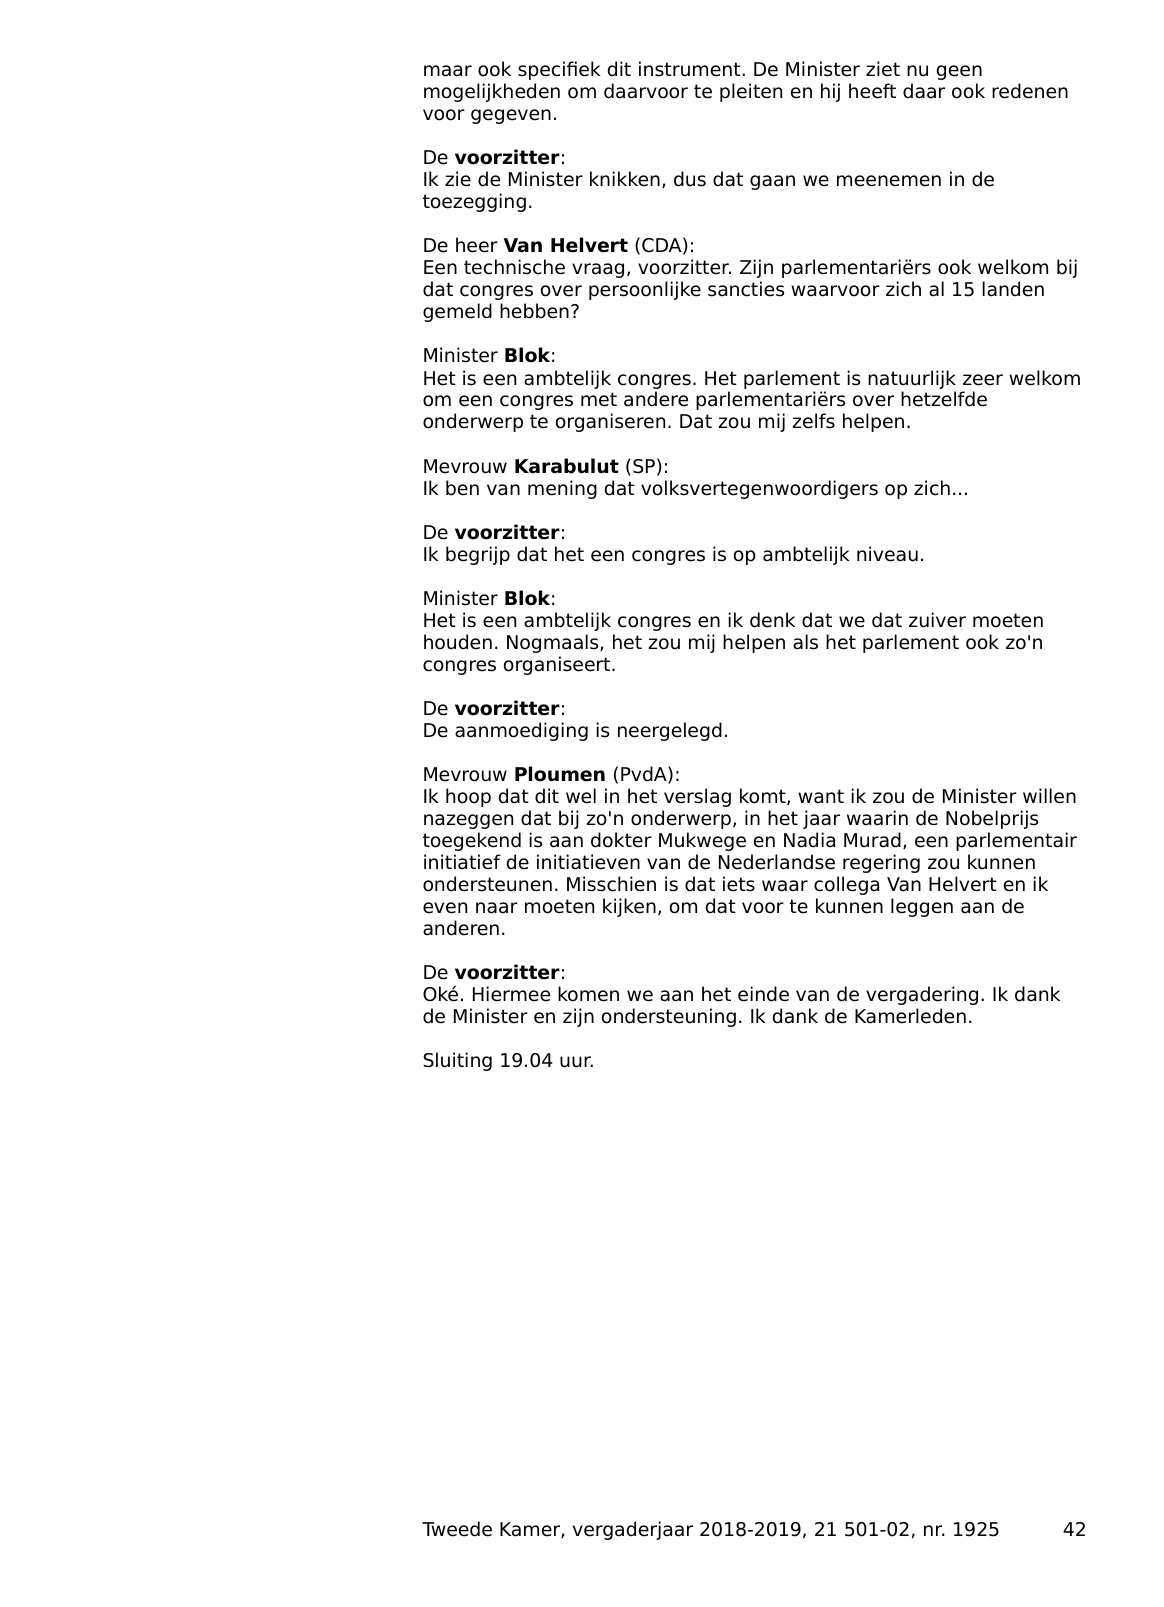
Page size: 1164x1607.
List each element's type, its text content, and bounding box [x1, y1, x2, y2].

text Mevrouw Ploumen (PvdA): [422, 764, 1087, 786]
text Oké. Hiermee komen we aan het einde van de vergadering. Ik dank de Minister en zijn ondersteuning. Ik dank de Kamerleden. [422, 984, 1087, 1028]
text Ik zie de Minister knikken, dus dat gaan we meenemen in de toezegging. [422, 169, 1087, 213]
text Sluiting 19.04 uur. [422, 1050, 1087, 1072]
text De voorzitter: [422, 962, 1087, 984]
text Ik hoop dat dit wel in het verslag komt, want ik zou de Minister willen nazeggen dat bij zo'n onderwerp, in het jaar waarin de Nobelprijs toegekend is aan dokter Mukwege en Nadia Murad, een parlementair initiatief de initiatieven van de Nederlandse regering zou kunnen ondersteunen. Misschien is dat iets waar collega Van Helvert en ik even naar moeten kijken, om dat voor te kunnen leggen aan de anderen. [422, 786, 1087, 940]
text Ik ben van mening dat volksvertegenwoordigers op zich... [422, 477, 1087, 499]
text Ik begrijp dat het een congres is op ambtelijk niveau. [422, 544, 1087, 566]
text maar ook specifiek dit instrument. De Minister ziet nu geen mogelijkheden om daarvoor te pleiten en hij heeft daar ook redenen voor gegeven. [422, 59, 1087, 125]
text De voorzitter: [422, 698, 1087, 720]
text Het is een ambtelijk congres. Het parlement is natuurlijk zeer welkom om een congres met andere parlementariërs over hetzelfde onderwerp te organiseren. Dat zou mij zelfs helpen. [422, 367, 1087, 433]
text Het is een ambtelijk congres en ik denk dat we dat zuiver moeten houden. Nogmaals, het zou mij helpen als het parlement ook zo'n congres organiseert. [422, 610, 1087, 676]
text Minister Blok: [422, 345, 1087, 367]
text Een technische vraag, voorzitter. Zijn parlementariërs ook welkom bij dat congres over persoonlijke sancties waarvoor zich al 15 landen gemeld hebben? [422, 257, 1087, 323]
text Minister Blok: [422, 588, 1087, 610]
text De aanmoediging is neergelegd. [422, 720, 1087, 742]
text De voorzitter: [422, 147, 1087, 169]
text De voorzitter: [422, 522, 1087, 544]
text De heer Van Helvert (CDA): [422, 235, 1087, 257]
text Mevrouw Karabulut (SP): [422, 456, 1087, 477]
